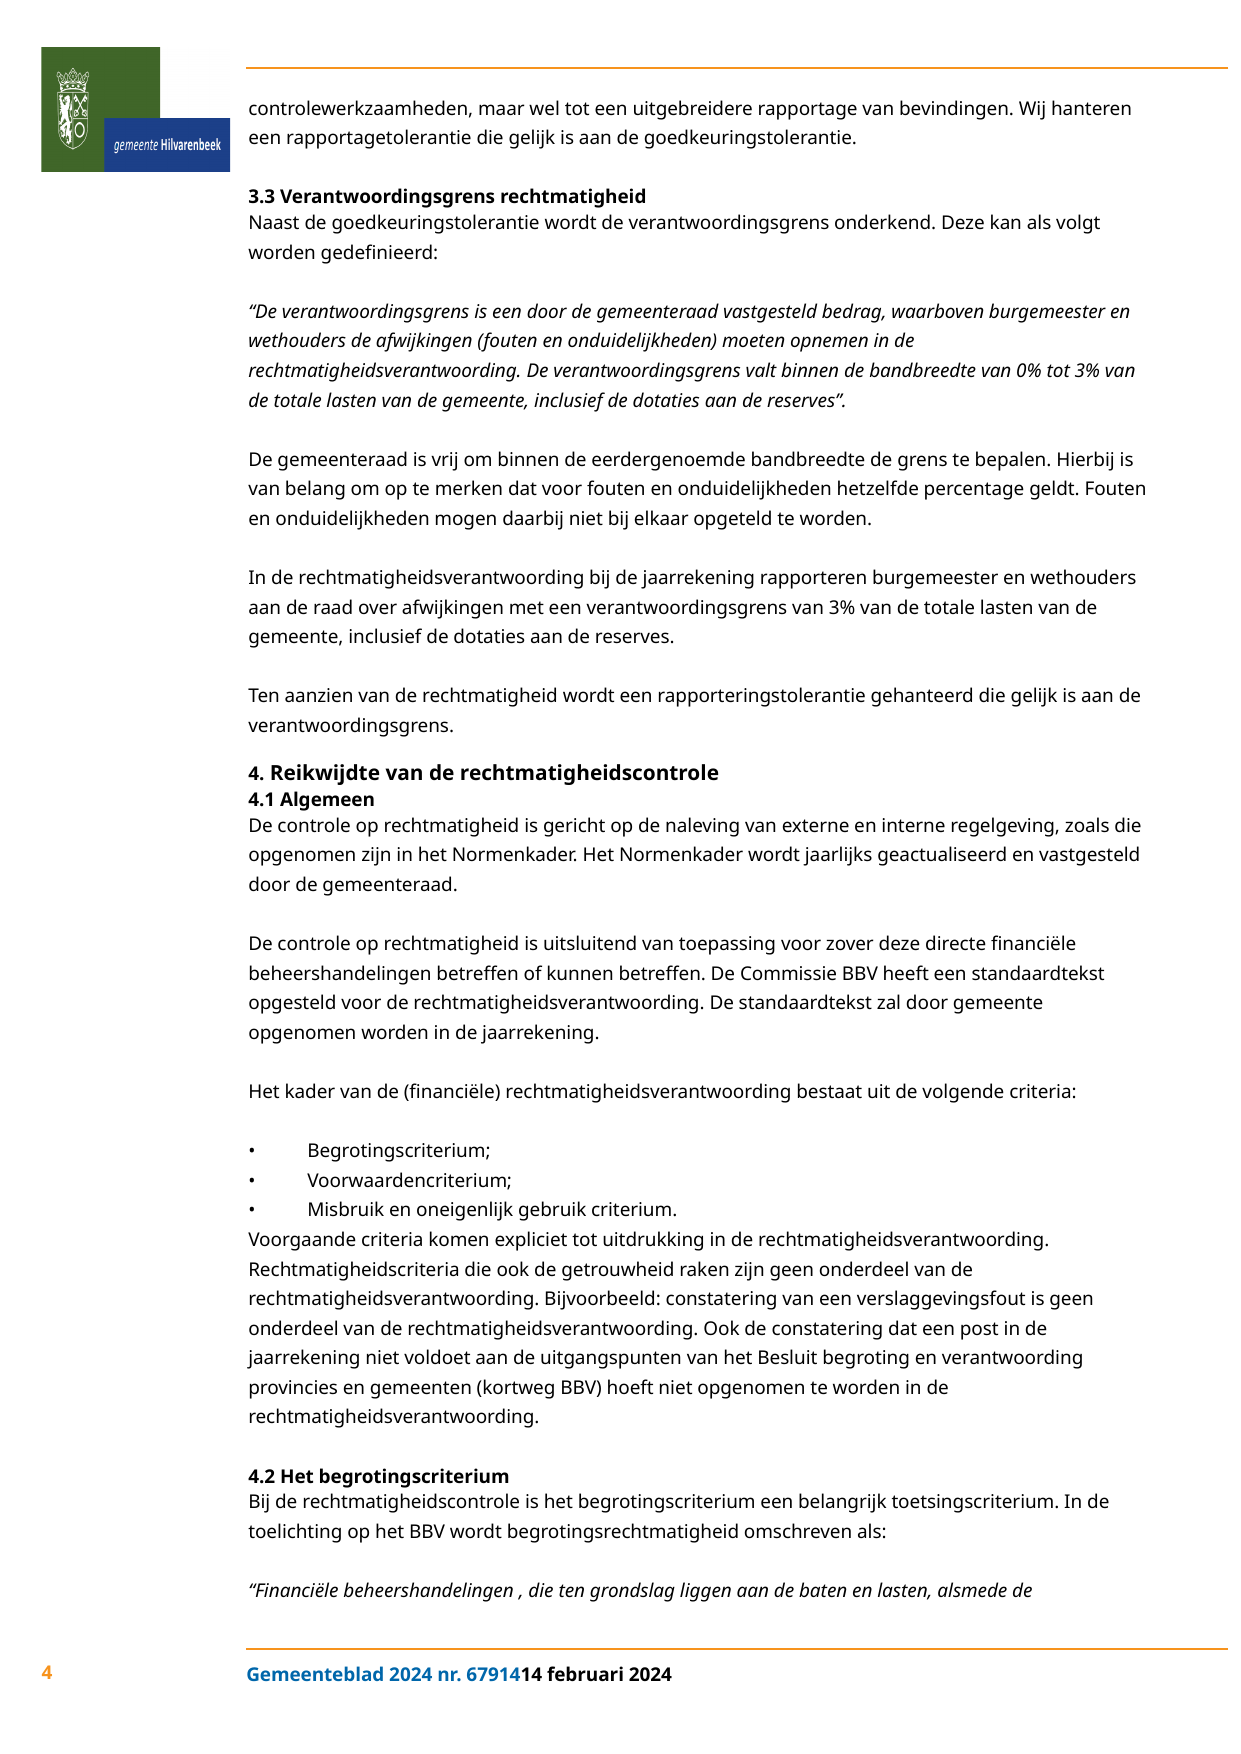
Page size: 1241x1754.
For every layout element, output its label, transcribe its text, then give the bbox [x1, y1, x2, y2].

picture [41, 47, 231, 172]
text “De verantwoordingsgrens is een door de gemeenteraad vastgesteld bedrag, waarboven burgemeester en wethouders de afwijkingen (fouten en onduidelijkheden) moeten opnemen in de rechtmatigheidsverantwoording. De verantwoordingsgrens valt binnen de bandbreedte van 0% tot 3% van de totale lasten van de gemeente, inclusief de dotaties aan de reserves”. [248, 298, 1152, 412]
text Naast de goedkeuringstolerantie wordt de verantwoordingsgrens onderkend. Deze kan als volgt worden gedefinieerd: [248, 209, 1152, 264]
text De controle op rechtmatigheid is gericht op de naleving van externe en interne regelgeving, zoals die opgenomen zijn in het Normenkader. Het Normenkader wordt jaarlijks geactualiseerd en vastgesteld door de gemeenteraad. [248, 812, 1152, 897]
list Begrotingscriterium; [248, 1137, 1152, 1163]
text 4. Reikwijdte van de rechtmatigheidscontrole [248, 758, 1152, 786]
text 4.2 Het begrotingscriterium [248, 1463, 1152, 1488]
text 3.3 Verantwoordingsgrens rechtmatigheid [248, 183, 1152, 209]
text 4.1 Algemeen [248, 786, 1152, 812]
text Voorgaande criteria komen expliciet tot uitdrukking in de rechtmatigheidsverantwoording. Rechtmatigheidscriteria die ook de getrouwheid raken zijn geen onderdeel van de rechtmatigheidsverantwoording. Bijvoorbeeld: constatering van een verslaggevingsfout is geen onderdeel van de rechtmatigheidsverantwoording. Ook de constatering dat een post in de jaarrekening niet voldoet aan de uitgangspunten van het Besluit begroting en verantwoording provincies en gemeenten (kortweg BBV) hoeft niet opgenomen te worden in de rechtmatigheidsverantwoording. [248, 1226, 1152, 1429]
text “Financiële beheershandelingen , die ten grondslag liggen aan de baten en lasten, alsmede de [248, 1577, 1152, 1603]
text controlewerkzaamheden, maar wel tot een uitgebreidere rapportage van bevindingen. Wij hanteren een rapportagetolerantie die gelijk is aan de goedkeuringstolerantie. [248, 95, 1152, 150]
text In de rechtmatigheidsverantwoording bij de jaarrekening rapporteren burgemeester en wethouders aan de raad over afwijkingen met een verantwoordingsgrens van 3% van de totale lasten van de gemeente, inclusief de dotaties aan de reserves. [248, 564, 1152, 649]
text Bij de rechtmatigheidscontrole is het begrotingscriterium een belangrijk toetsingscriterium. In de toelichting op het BBV wordt begrotingsrechtmatigheid omschreven als: [248, 1488, 1152, 1544]
text Het kader van de (financiële) rechtmatigheidsverantwoording bestaat uit de volgende criteria: [248, 1078, 1152, 1104]
text De gemeenteraad is vrij om binnen de eerdergenoemde bandbreedte de grens te bepalen. Hierbij is van belang om op te merken dat voor fouten en onduidelijkheden hetzelfde percentage geldt. Fouten en onduidelijkheden mogen daarbij niet bij elkaar opgeteld te worden. [248, 446, 1152, 531]
list Voorwaardencriterium; [248, 1167, 1152, 1193]
list Misbruik en oneigenlijk gebruik criterium. [248, 1197, 1152, 1222]
text De controle op rechtmatigheid is uitsluitend van toepassing voor zover deze directe financiële beheershandelingen betreffen of kunnen betreffen. De Commissie BBV heeft een standaardtekst opgesteld voor de rechtmatigheidsverantwoording. De standaardtekst zal door gemeente opgenomen worden in de jaarrekening. [248, 930, 1152, 1045]
text Ten aanzien van de rechtmatigheid wordt een rapporteringstolerantie gehanteerd die gelijk is aan de verantwoordingsgrens. [248, 683, 1152, 738]
